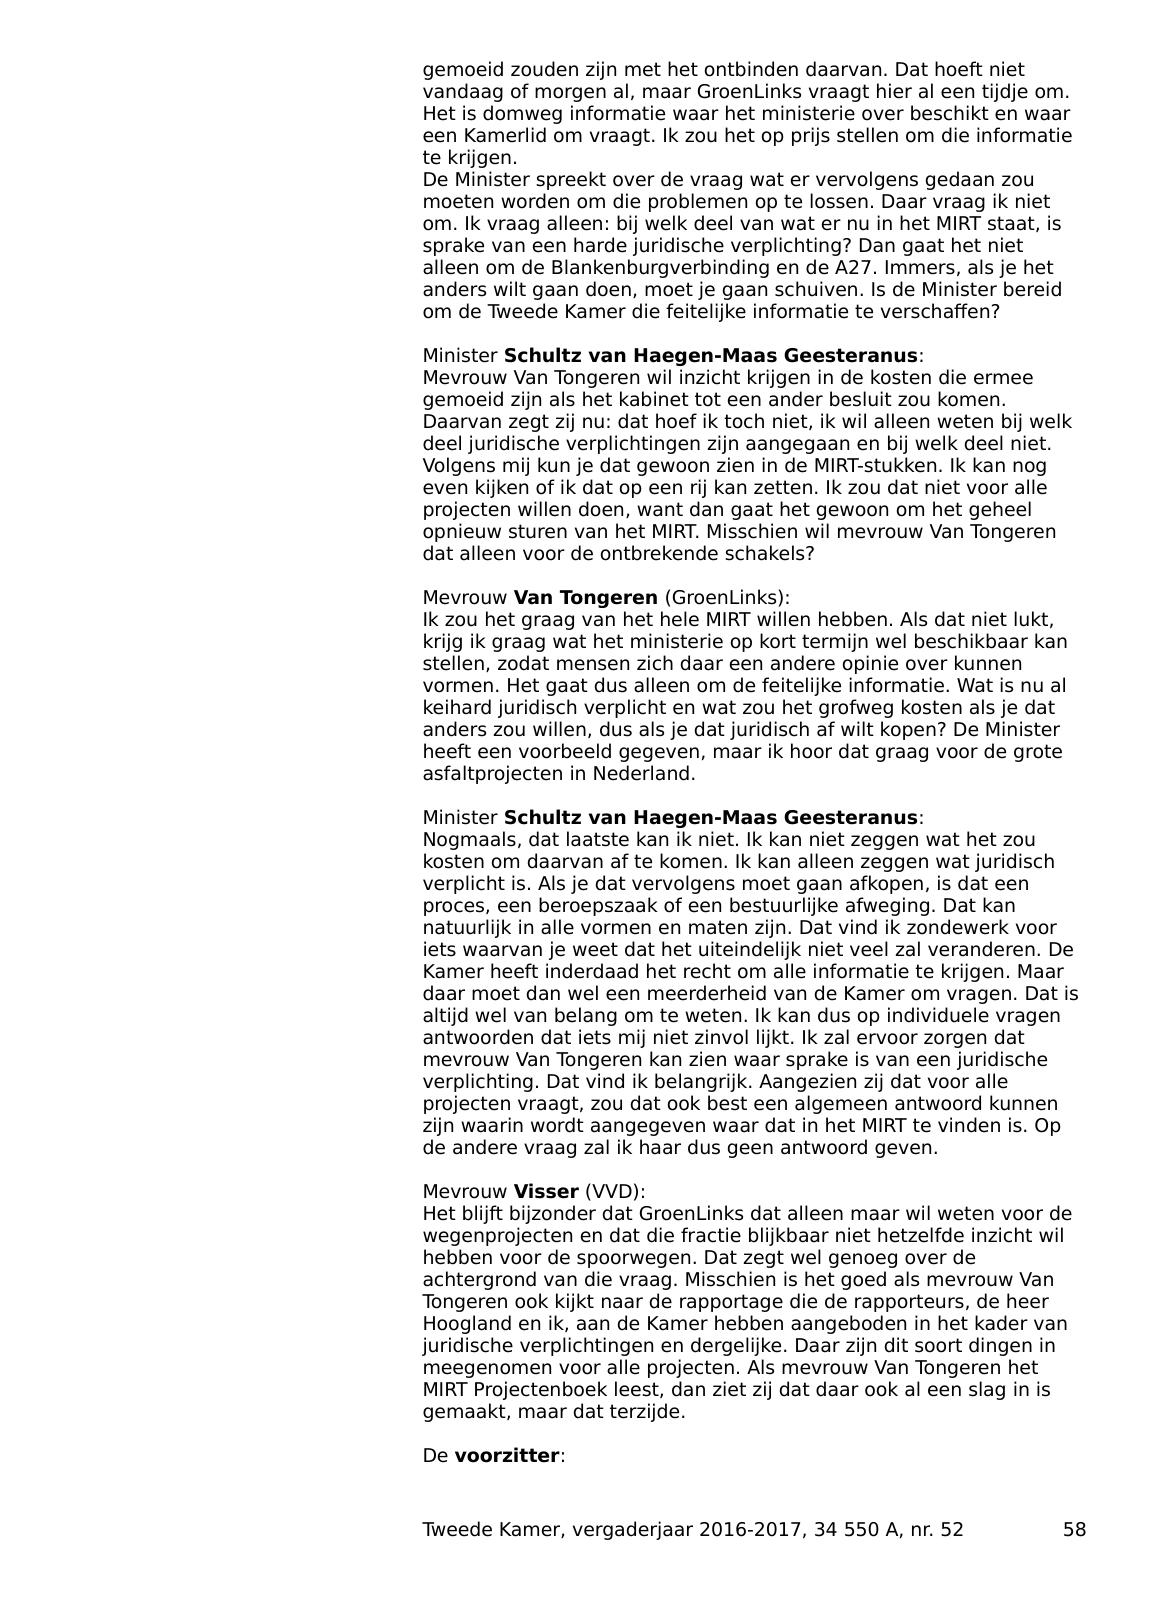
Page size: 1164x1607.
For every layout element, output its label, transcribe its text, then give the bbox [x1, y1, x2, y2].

text Minister Schultz van Haegen-Maas Geesteranus: [422, 807, 1087, 829]
text Het blijft bijzonder dat GroenLinks dat alleen maar wil weten voor de wegenprojecten en dat die fractie blijkbaar niet hetzelfde inzicht wil hebben voor de spoorwegen. Dat zegt wel genoeg over de achtergrond van die vraag. Misschien is het goed als mevrouw Van Tongeren ook kijkt naar de rapportage die de rapporteurs, de heer Hoogland en ik, aan de Kamer hebben aangeboden in het kader van juridische verplichtingen en dergelijke. Daar zijn dit soort dingen in meegenomen voor alle projecten. Als mevrouw Van Tongeren het MIRT Projectenboek leest, dan ziet zij dat daar ook al een slag in is gemaakt, maar dat terzijde. [422, 1203, 1087, 1423]
text Nogmaals, dat laatste kan ik niet. Ik kan niet zeggen wat het zou kosten om daarvan af te komen. Ik kan alleen zeggen wat juridisch verplicht is. Als je dat vervolgens moet gaan afkopen, is dat een proces, een beroepszaak of een bestuurlijke afweging. Dat kan natuurlijk in alle vormen en maten zijn. Dat vind ik zondewerk voor iets waarvan je weet dat het uiteindelijk niet veel zal veranderen. De Kamer heeft inderdaad het recht om alle informatie te krijgen. Maar daar moet dan wel een meerderheid van de Kamer om vragen. Dat is altijd wel van belang om te weten. Ik kan dus op individuele vragen antwoorden dat iets mij niet zinvol lijkt. Ik zal ervoor zorgen dat mevrouw Van Tongeren kan zien waar sprake is van een juridische verplichting. Dat vind ik belangrijk. Aangezien zij dat voor alle projecten vraagt, zou dat ook best een algemeen antwoord kunnen zijn waarin wordt aangegeven waar dat in het MIRT te vinden is. Op de andere vraag zal ik haar dus geen antwoord geven. [422, 829, 1087, 1159]
text De voorzitter: [422, 1445, 1087, 1467]
text gemoeid zouden zijn met het ontbinden daarvan. Dat hoeft niet vandaag of morgen al, maar GroenLinks vraagt hier al een tijdje om. Het is domweg informatie waar het ministerie over beschikt en waar een Kamerlid om vraagt. Ik zou het op prijs stellen om die informatie te krijgen. [422, 59, 1087, 169]
text Mevrouw Visser (VVD): [422, 1181, 1087, 1203]
text Mevrouw Van Tongeren wil inzicht krijgen in de kosten die ermee gemoeid zijn als het kabinet tot een ander besluit zou komen. Daarvan zegt zij nu: dat hoef ik toch niet, ik wil alleen weten bij welk deel juridische verplichtingen zijn aangegaan en bij welk deel niet. Volgens mij kun je dat gewoon zien in de MIRT-stukken. Ik kan nog even kijken of ik dat op een rij kan zetten. Ik zou dat niet voor alle projecten willen doen, want dan gaat het gewoon om het geheel opnieuw sturen van het MIRT. Misschien wil mevrouw Van Tongeren dat alleen voor de ontbrekende schakels? [422, 367, 1087, 565]
text Minister Schultz van Haegen-Maas Geesteranus: [422, 345, 1087, 367]
text De Minister spreekt over de vraag wat er vervolgens gedaan zou moeten worden om die problemen op te lossen. Daar vraag ik niet om. Ik vraag alleen: bij welk deel van wat er nu in het MIRT staat, is sprake van een harde juridische verplichting? Dan gaat het niet alleen om de Blankenburgverbinding en de A27. Immers, als je het anders wilt gaan doen, moet je gaan schuiven. Is de Minister bereid om de Tweede Kamer die feitelijke informatie te verschaffen? [422, 169, 1087, 323]
text Mevrouw Van Tongeren (GroenLinks): [422, 587, 1087, 609]
text Ik zou het graag van het hele MIRT willen hebben. Als dat niet lukt, krijg ik graag wat het ministerie op kort termijn wel beschikbaar kan stellen, zodat mensen zich daar een andere opinie over kunnen vormen. Het gaat dus alleen om de feitelijke informatie. Wat is nu al keihard juridisch verplicht en wat zou het grofweg kosten als je dat anders zou willen, dus als je dat juridisch af wilt kopen? De Minister heeft een voorbeeld gegeven, maar ik hoor dat graag voor de grote asfaltprojecten in Nederland. [422, 609, 1087, 785]
